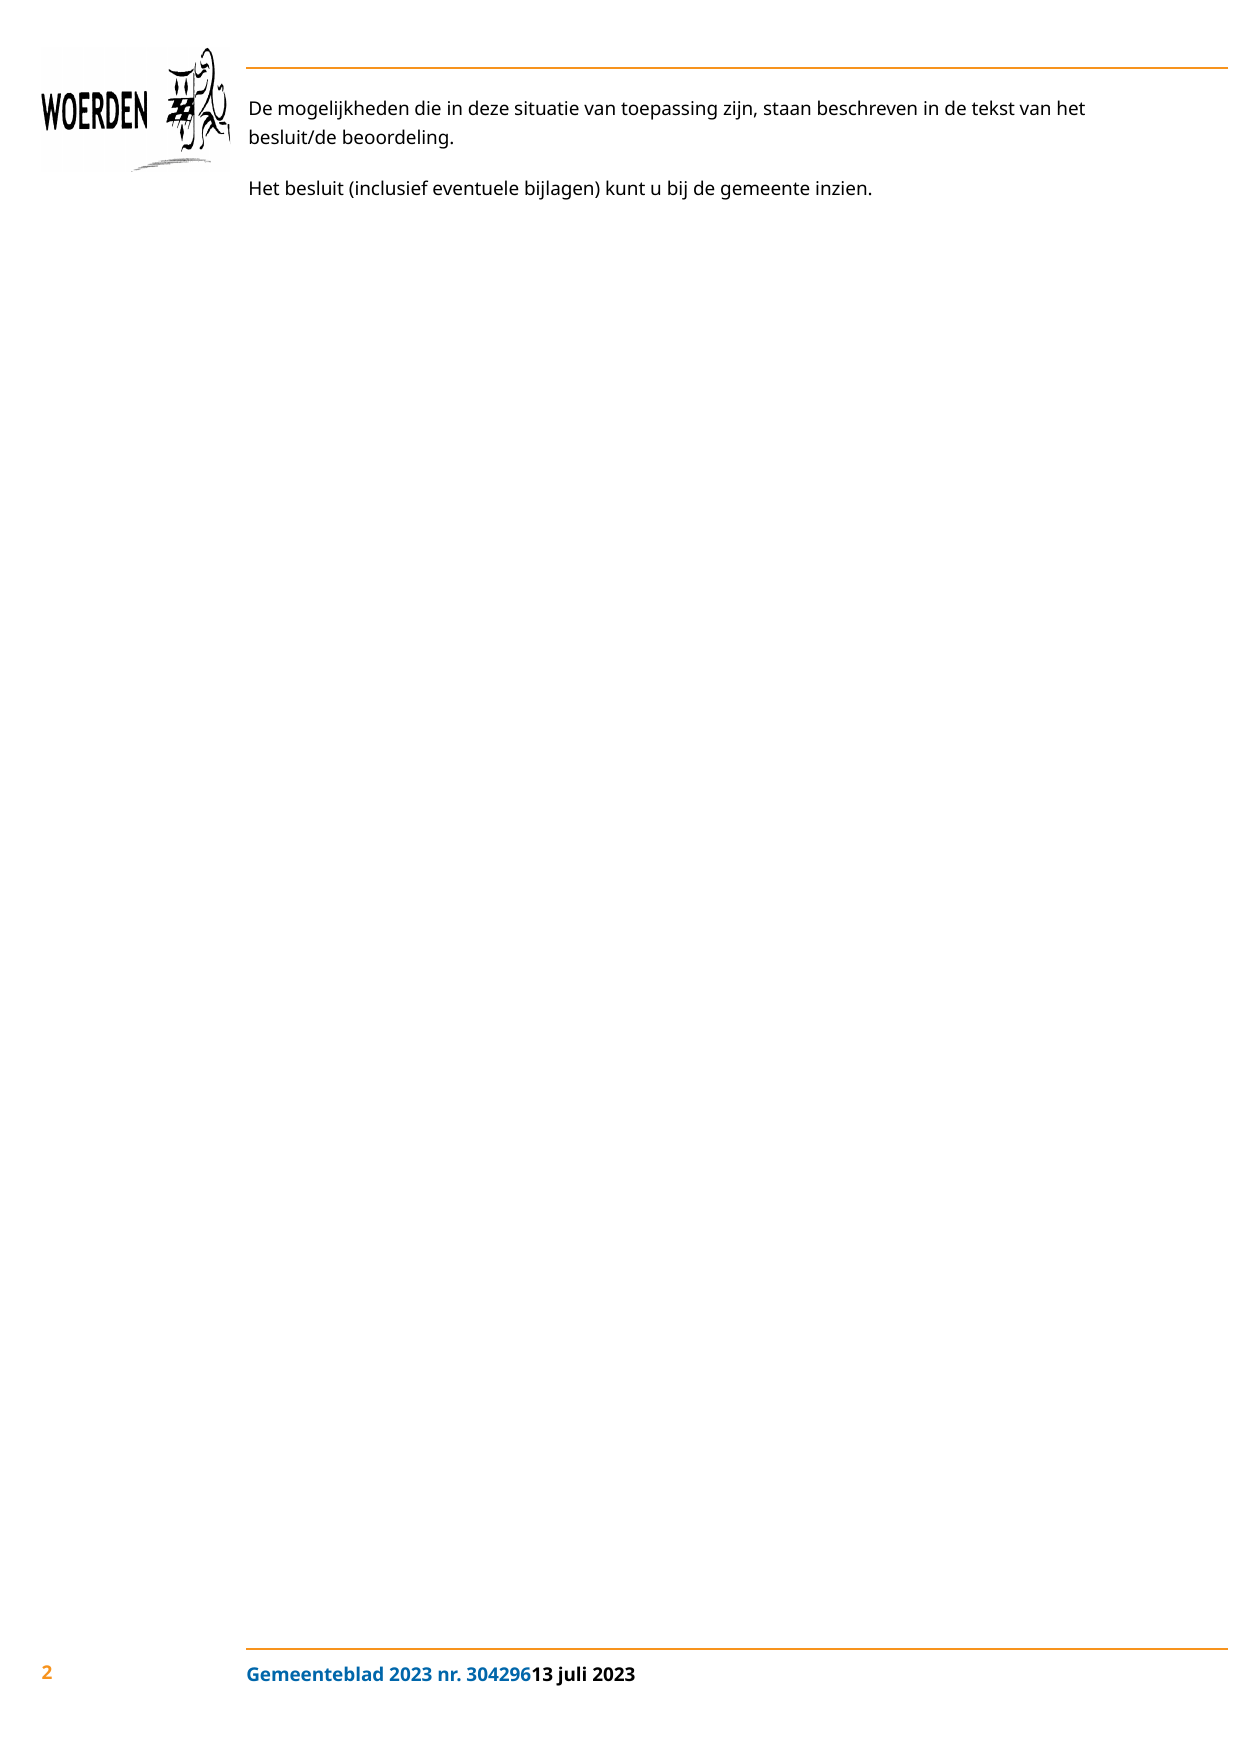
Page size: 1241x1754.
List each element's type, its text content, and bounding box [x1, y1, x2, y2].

text Het besluit (inclusief eventuele bijlagen) kunt u bij de gemeente inzien. [248, 175, 1152, 201]
picture [41, 47, 231, 172]
text De mogelijkheden die in deze situatie van toepassing zijn, staan beschreven in de tekst van het besluit/de beoordeling. [248, 95, 1152, 150]
